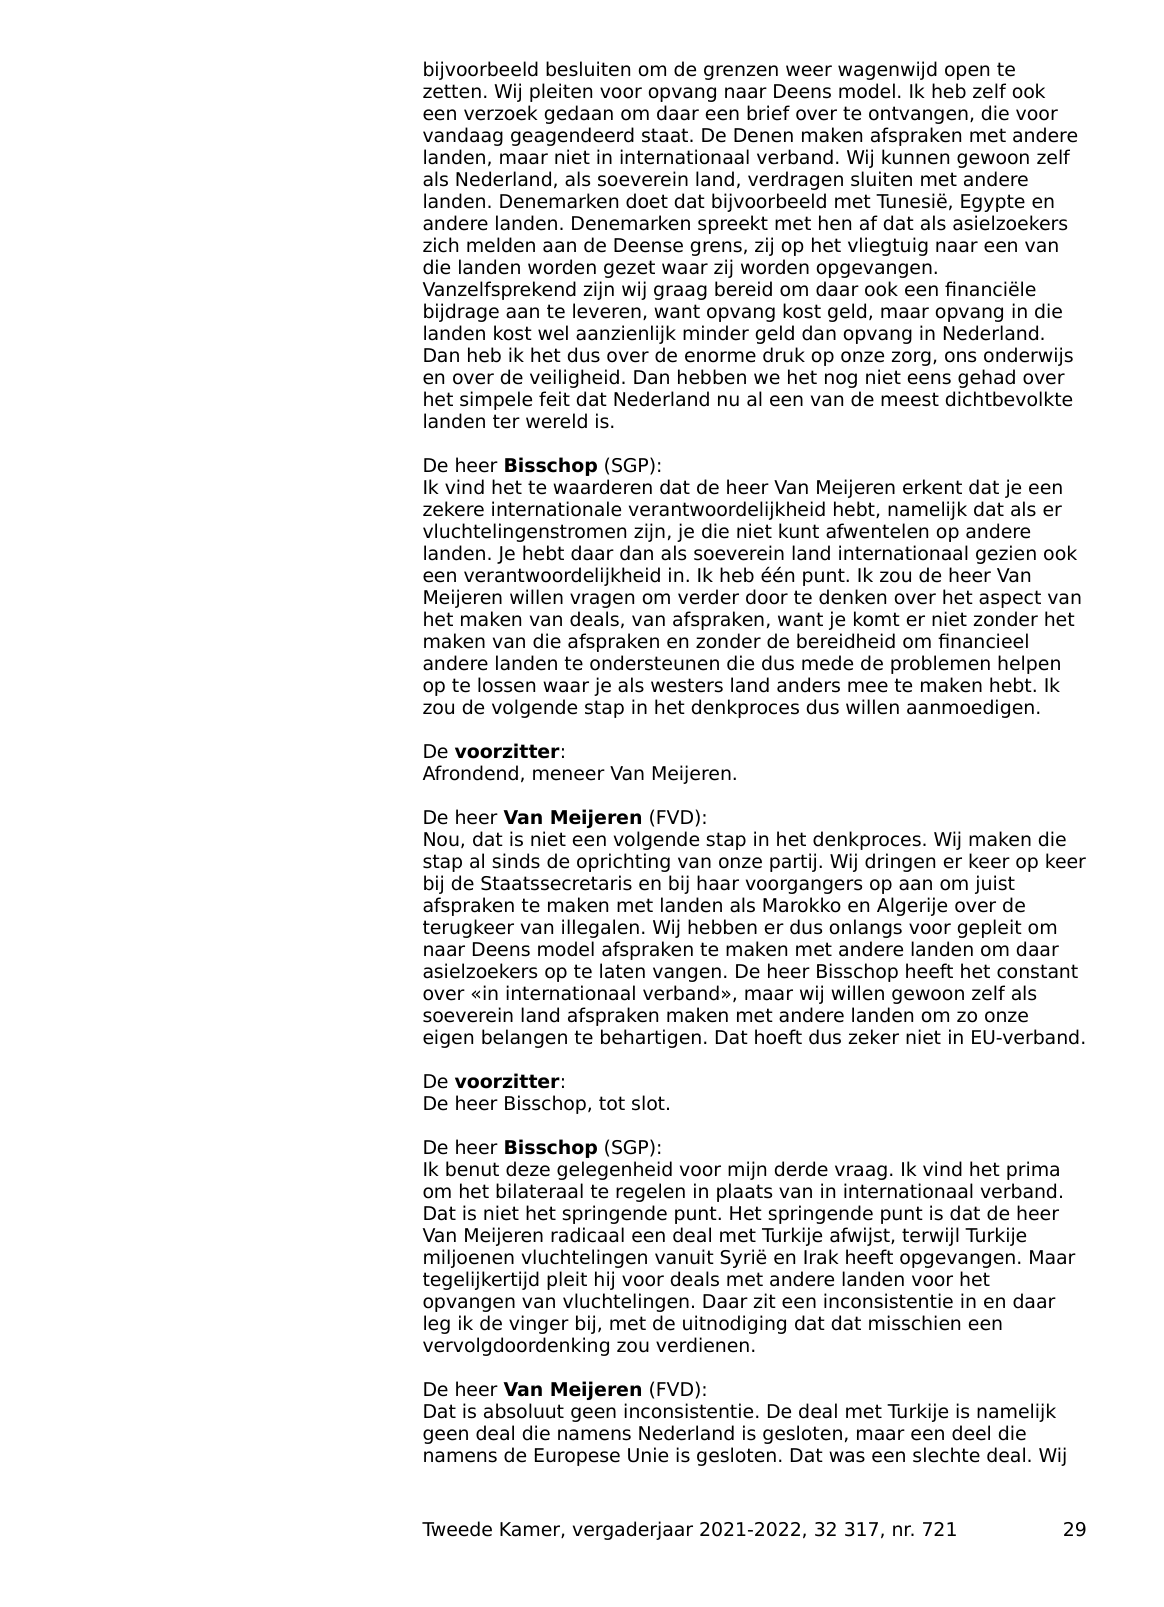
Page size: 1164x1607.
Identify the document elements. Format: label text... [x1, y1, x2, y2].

text De heer Van Meijeren (FVD): [422, 1379, 1087, 1401]
text De voorzitter: [422, 1071, 1087, 1093]
text Nou, dat is niet een volgende stap in het denkproces. Wij maken die stap al sinds de oprichting van onze partij. Wij dringen er keer op keer bij de Staatssecretaris en bij haar voorgangers op aan om juist afspraken te maken met landen als Marokko en Algerije over de terugkeer van illegalen. Wij hebben er dus onlangs voor gepleit om naar Deens model afspraken te maken met andere landen om daar asielzoekers op te laten vangen. De heer Bisschop heeft het constant over «in internationaal verband», maar wij willen gewoon zelf als soeverein land afspraken maken met andere landen om zo onze eigen belangen te behartigen. Dat hoeft dus zeker niet in EU-verband. [422, 829, 1087, 1049]
text De heer Bisschop (SGP): [422, 455, 1087, 477]
text De heer Van Meijeren (FVD): [422, 807, 1087, 829]
text Ik benut deze gelegenheid voor mijn derde vraag. Ik vind het prima om het bilateraal te regelen in plaats van in internationaal verband. Dat is niet het springende punt. Het springende punt is dat de heer Van Meijeren radicaal een deal met Turkije afwijst, terwijl Turkije miljoenen vluchtelingen vanuit Syrië en Irak heeft opgevangen. Maar tegelijkertijd pleit hij voor deals met andere landen voor het opvangen van vluchtelingen. Daar zit een inconsistentie in en daar leg ik de vinger bij, met de uitnodiging dat dat misschien een vervolgdoordenking zou verdienen. [422, 1159, 1087, 1357]
text De heer Bisschop, tot slot. [422, 1093, 1087, 1115]
text bijvoorbeeld besluiten om de grenzen weer wagenwijd open te zetten. Wij pleiten voor opvang naar Deens model. Ik heb zelf ook een verzoek gedaan om daar een brief over te ontvangen, die voor vandaag geagendeerd staat. De Denen maken afspraken met andere landen, maar niet in internationaal verband. Wij kunnen gewoon zelf als Nederland, als soeverein land, verdragen sluiten met andere landen. Denemarken doet dat bijvoorbeeld met Tunesië, Egypte en andere landen. Denemarken spreekt met hen af dat als asielzoekers zich melden aan de Deense grens, zij op het vliegtuig naar een van die landen worden gezet waar zij worden opgevangen. Vanzelfsprekend zijn wij graag bereid om daar ook een financiële bijdrage aan te leveren, want opvang kost geld, maar opvang in die landen kost wel aanzienlijk minder geld dan opvang in Nederland. Dan heb ik het dus over de enorme druk op onze zorg, ons onderwijs en over de veiligheid. Dan hebben we het nog niet eens gehad over het simpele feit dat Nederland nu al een van de meest dichtbevolkte landen ter wereld is. [422, 59, 1087, 433]
text De voorzitter: [422, 741, 1087, 763]
text Ik vind het te waarderen dat de heer Van Meijeren erkent dat je een zekere internationale verantwoordelijkheid hebt, namelijk dat als er vluchtelingenstromen zijn, je die niet kunt afwentelen op andere landen. Je hebt daar dan als soeverein land internationaal gezien ook een verantwoordelijkheid in. Ik heb één punt. Ik zou de heer Van Meijeren willen vragen om verder door te denken over het aspect van het maken van deals, van afspraken, want je komt er niet zonder het maken van die afspraken en zonder de bereidheid om financieel andere landen te ondersteunen die dus mede de problemen helpen op te lossen waar je als westers land anders mee te maken hebt. Ik zou de volgende stap in het denkproces dus willen aanmoedigen. [422, 477, 1087, 719]
text Afrondend, meneer Van Meijeren. [422, 763, 1087, 785]
text Dat is absoluut geen inconsistentie. De deal met Turkije is namelijk geen deal die namens Nederland is gesloten, maar een deel die namens de Europese Unie is gesloten. Dat was een slechte deal. Wij [422, 1401, 1087, 1467]
text De heer Bisschop (SGP): [422, 1137, 1087, 1159]
